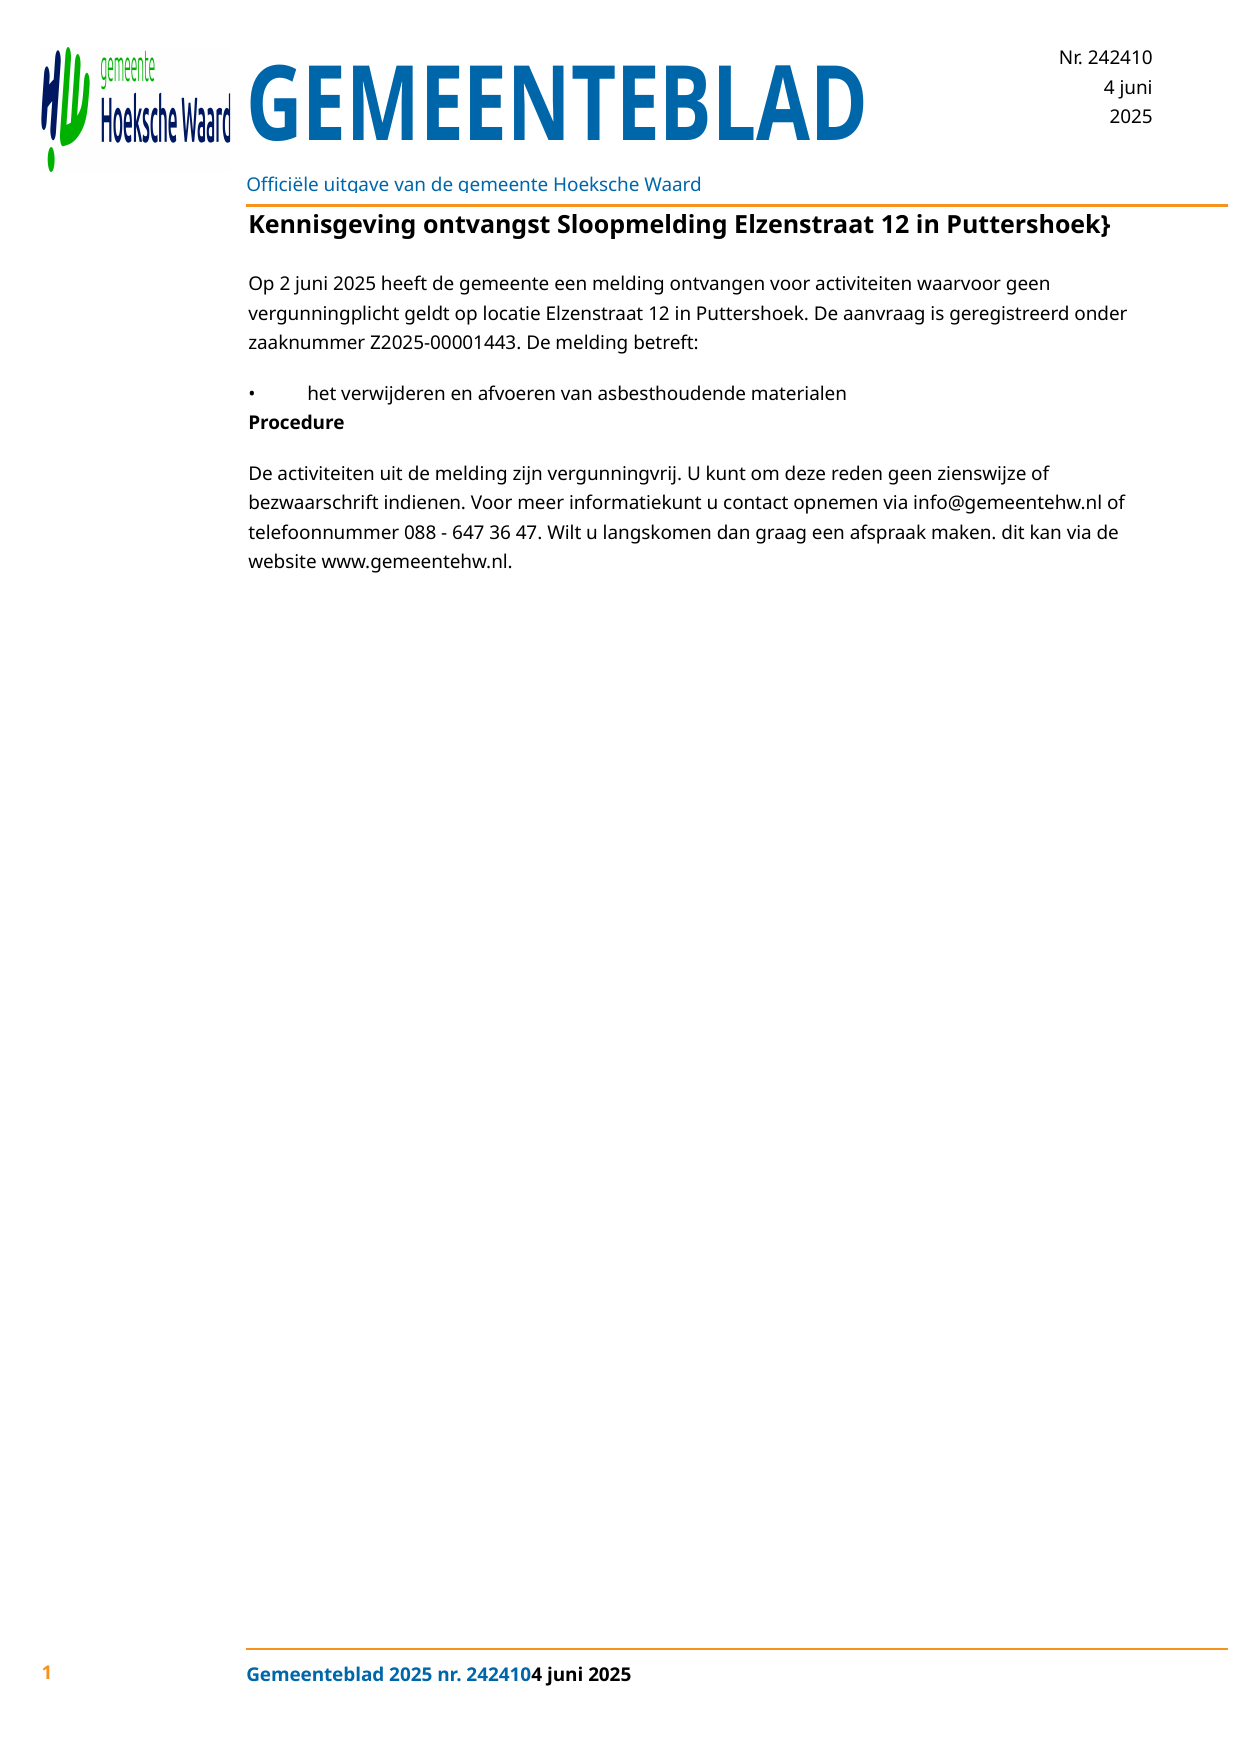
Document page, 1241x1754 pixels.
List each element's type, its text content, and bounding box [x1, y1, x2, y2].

text Procedure [248, 409, 1152, 435]
list het verwijderen en afvoeren van asbesthoudende materialen [248, 380, 1152, 406]
text Kennisgeving ontvangst Sloopmelding Elzenstraat 12 in Puttershoek} [248, 207, 1152, 241]
text De activiteiten uit de melding zijn vergunningvrij. U kunt om deze reden geen zienswijze of bezwaarschrift indienen. Voor meer informatiekunt u contact opnemen via info@gemeentehw.nl of telefoonnummer 088 - 647 36 47. Wilt u langskomen dan graag een afspraak maken. dit kan via de website www.gemeentehw.nl. [248, 460, 1152, 574]
picture [41, 47, 231, 172]
text Op 2 juni 2025 heeft de gemeente een melding ontvangen voor activiteiten waarvoor geen vergunningplicht geldt op locatie Elzenstraat 12 in Puttershoek. De aanvraag is geregistreerd onder zaaknummer Z2025-00001443. De melding betreft: [248, 270, 1152, 355]
